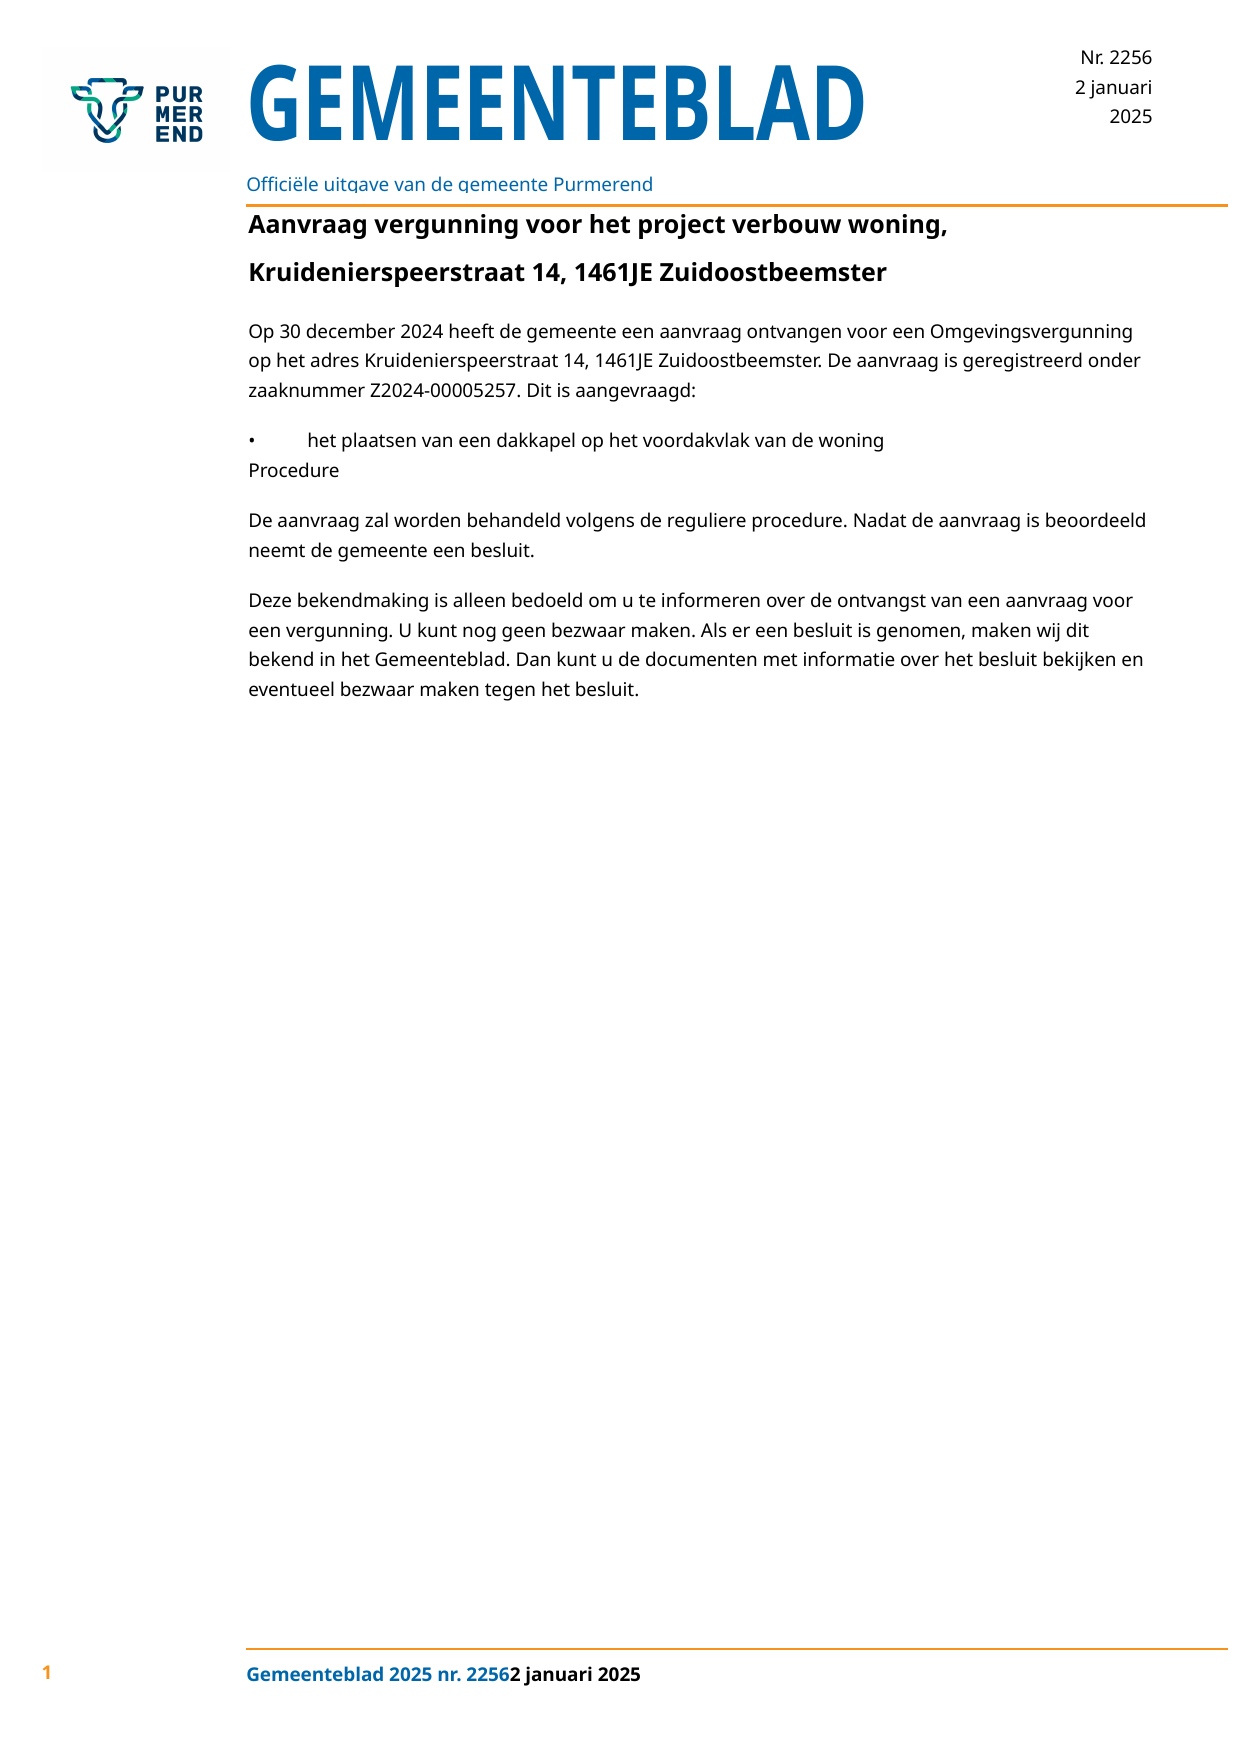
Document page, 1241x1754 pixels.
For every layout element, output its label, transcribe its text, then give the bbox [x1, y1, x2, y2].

text Op 30 december 2024 heeft de gemeente een aanvraag ontvangen voor een Omgevingsvergunning op het adres Kruidenierspeerstraat 14, 1461JE Zuidoostbeemster. De aanvraag is geregistreerd onder zaaknummer Z2024-00005257. Dit is aangevraagd: [248, 318, 1152, 403]
picture [41, 47, 231, 172]
text Procedure [248, 457, 1152, 483]
text De aanvraag zal worden behandeld volgens de reguliere procedure. Nadat de aanvraag is beoordeeld neemt de gemeente een besluit. [248, 507, 1152, 563]
list het plaatsen van een dakkapel op het voordakvlak van de woning [248, 427, 1152, 453]
text Deze bekendmaking is alleen bedoeld om u te informeren over de ontvangst van een aanvraag voor een vergunning. U kunt nog geen bezwaar maken. Als er een besluit is genomen, maken wij dit bekend in het Gemeenteblad. Dan kunt u de documenten met informatie over het besluit bekijken en eventueel bezwaar maken tegen het besluit. [248, 587, 1152, 702]
text Aanvraag vergunning voor het project verbouw woning, Kruidenierspeerstraat 14, 1461JE Zuidoostbeemster [248, 207, 1152, 288]
